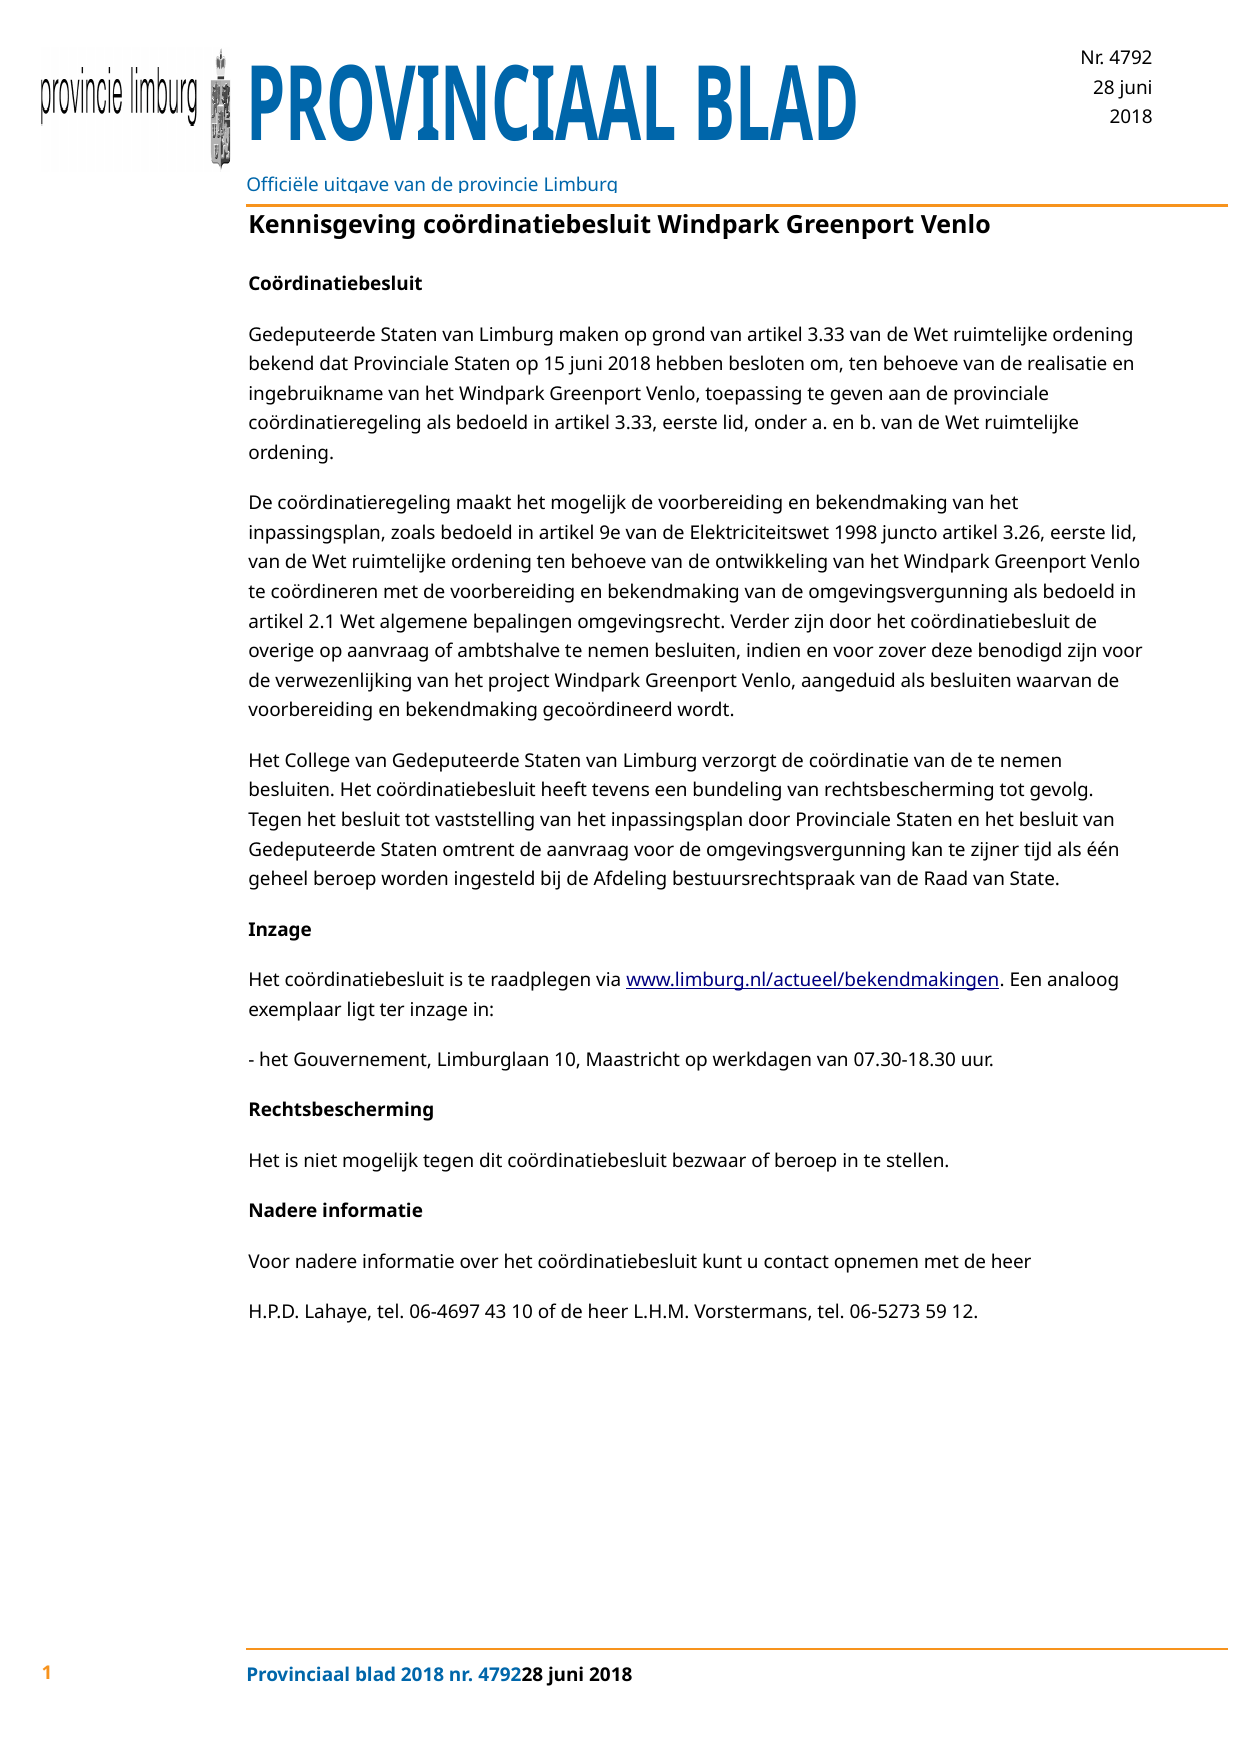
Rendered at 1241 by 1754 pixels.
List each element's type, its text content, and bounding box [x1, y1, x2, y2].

text Het is niet mogelijk tegen dit coördinatiebesluit bezwaar of beroep in te stellen. [248, 1147, 1152, 1173]
text Gedeputeerde Staten van Limburg maken op grond van artikel 3.33 van de Wet ruimtelijke ordening bekend dat Provinciale Staten op 15 juni 2018 hebben besloten om, ten behoeve van de realisatie en ingebruikname van het Windpark Greenport Venlo, toepassing te geven aan de provinciale coördinatieregeling als bedoeld in artikel 3.33, eerste lid, onder a. en b. van de Wet ruimtelijke ordening. [248, 321, 1152, 465]
text Inzage [248, 916, 1152, 941]
text Het College van Gedeputeerde Staten van Limburg verzorgt de coördinatie van de te nemen besluiten. Het coördinatiebesluit heeft tevens een bundeling van rechtsbescherming tot gevolg. Tegen het besluit tot vaststelling van het inpassingsplan door Provinciale Staten en het besluit van Gedeputeerde Staten omtrent de aanvraag voor de omgevingsvergunning kan te zijner tijd als één geheel beroep worden ingesteld bij de Afdeling bestuursrechtspraak van de Raad van State. [248, 747, 1152, 891]
text Nadere informatie [248, 1197, 1152, 1223]
text Rechtsbescherming [248, 1097, 1152, 1122]
text Voor nadere informatie over het coördinatiebesluit kunt u contact opnemen met de heer [248, 1248, 1152, 1273]
picture [41, 47, 231, 172]
text Het coördinatiebesluit is te raadplegen via www.limburg.nl/actueel/bekendmakingen. Een analoog exemplaar ligt ter inzage in: [248, 966, 1152, 1021]
text - het Gouvernement, Limburglaan 10, Maastricht op werkdagen van 07.30-18.30 uur. [248, 1046, 1152, 1072]
text De coördinatieregeling maakt het mogelijk de voorbereiding en bekendmaking van het inpassingsplan, zoals bedoeld in artikel 9e van de Elektriciteitswet 1998 juncto artikel 3.26, eerste lid, van de Wet ruimtelijke ordening ten behoeve van de ontwikkeling van het Windpark Greenport Venlo te coördineren met de voorbereiding en bekendmaking van de omgevingsvergunning als bedoeld in artikel 2.1 Wet algemene bepalingen omgevingsrecht. Verder zijn door het coördinatiebesluit de overige op aanvraag of ambtshalve te nemen besluiten, indien en voor zover deze benodigd zijn voor de verwezenlijking van het project Windpark Greenport Venlo, aangeduid als besluiten waarvan de voorbereiding en bekendmaking gecoördineerd wordt. [248, 489, 1152, 722]
text Kennisgeving coördinatiebesluit Windpark Greenport Venlo [248, 207, 1152, 241]
text Coördinatiebesluit [248, 270, 1152, 296]
text H.P.D. Lahaye, tel. 06-4697 43 10 of de heer L.H.M. Vorstermans, tel. 06-5273 59 12. [248, 1298, 1152, 1324]
